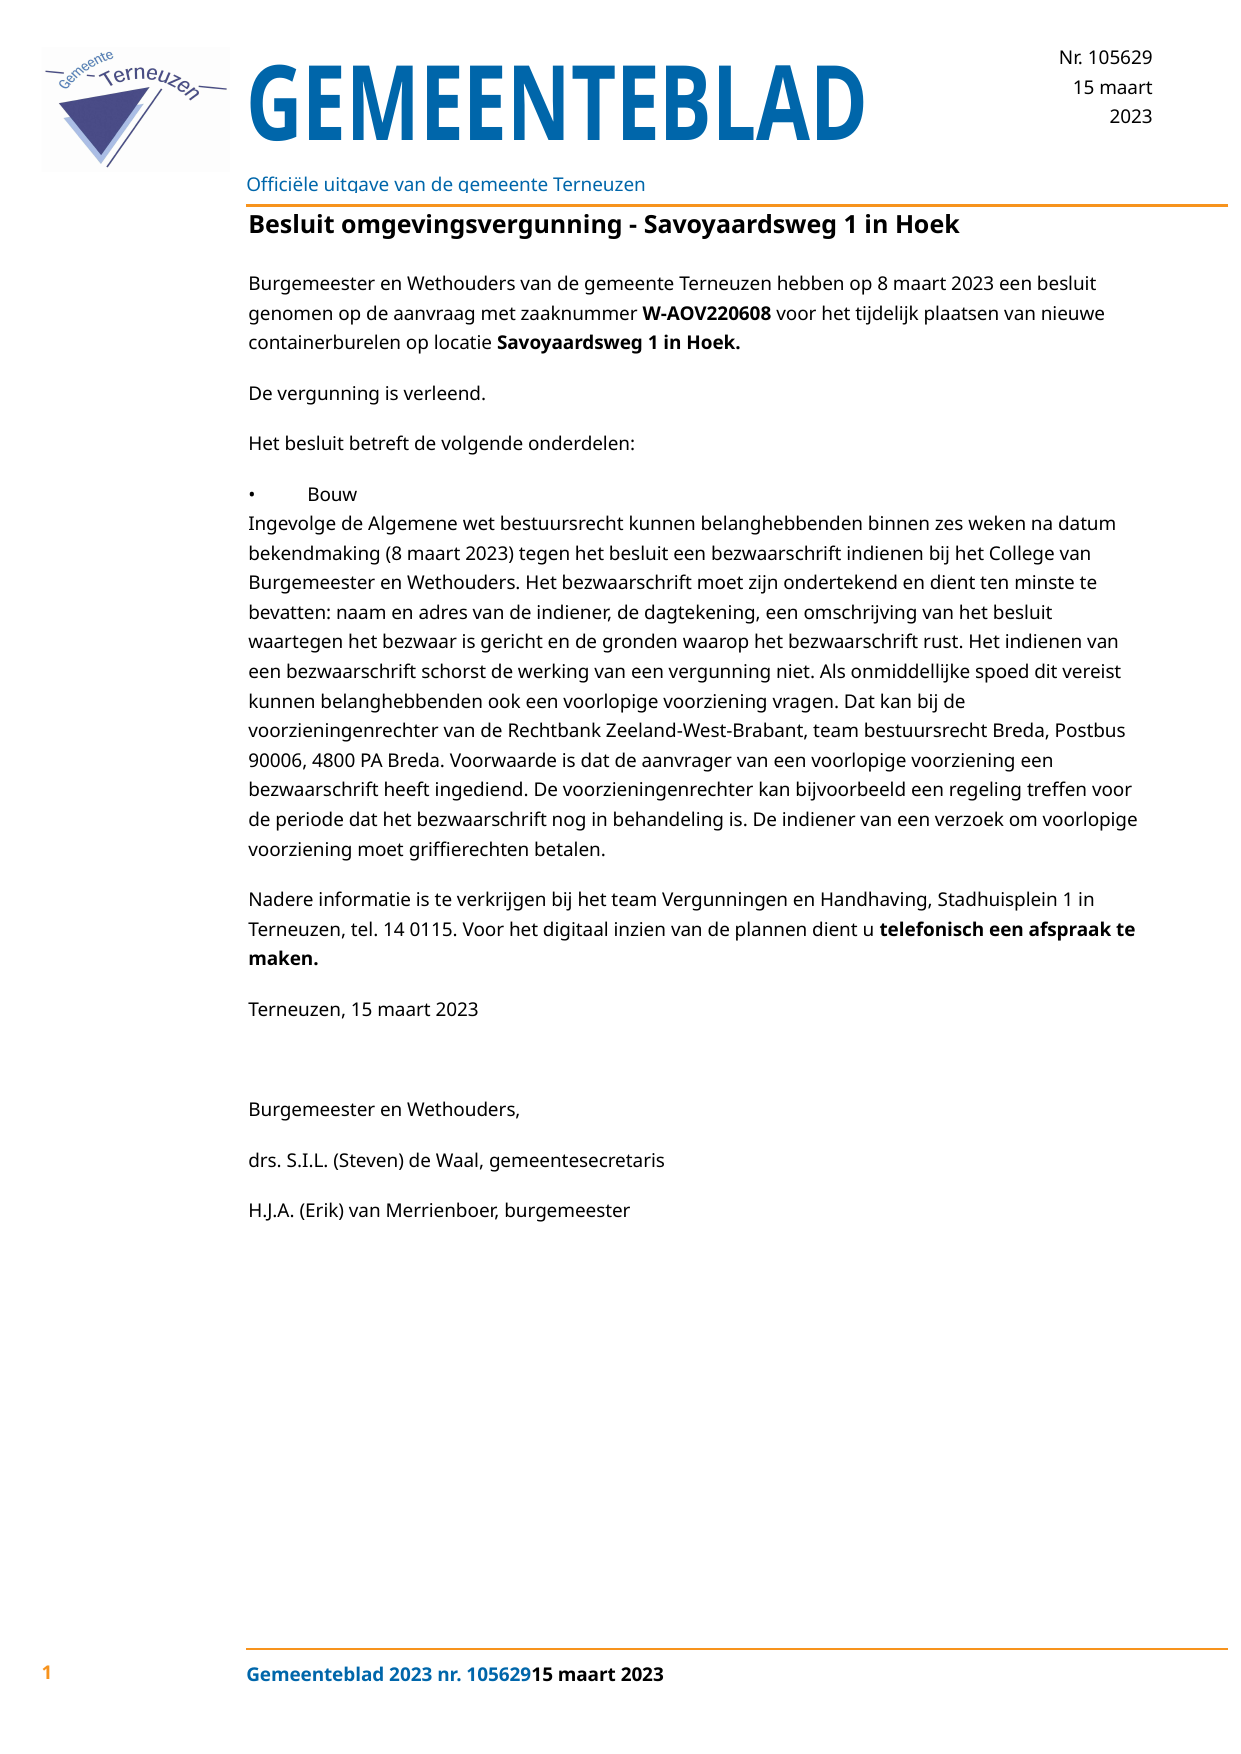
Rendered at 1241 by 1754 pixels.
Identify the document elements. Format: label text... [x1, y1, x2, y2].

text Nadere informatie is te verkrijgen bij het team Vergunningen en Handhaving, Stadhuisplein 1 in Terneuzen, tel. 14 0115. Voor het digitaal inzien van de plannen dient u telefonisch een afspraak te maken. [248, 886, 1152, 971]
text drs. S.I.L. (Steven) de Waal, gemeentesecretaris [248, 1147, 1152, 1173]
text Ingevolge de Algemene wet bestuursrecht kunnen belanghebbenden binnen zes weken na datum bekendmaking (8 maart 2023) tegen het besluit een bezwaarschrift indienen bij het College van Burgemeester en Wethouders. Het bezwaarschrift moet zijn ondertekend en dient ten minste te bevatten: naam en adres van de indiener, de dagtekening, een omschrijving van het besluit waartegen het bezwaar is gericht en de gronden waarop het bezwaarschrift rust. Het indienen van een bezwaarschrift schorst de werking van een vergunning niet. Als onmiddellijke spoed dit vereist kunnen belanghebbenden ook een voorlopige voorziening vragen. Dat kan bij de voorzieningenrechter van de Rechtbank Zeeland-West-Brabant, team bestuursrecht Breda, Postbus 90006, 4800 PA Breda. Voorwaarde is dat de aanvrager van een voorlopige voorziening een bezwaarschrift heeft ingediend. De voorzieningenrechter kan bijvoorbeeld een regeling treffen voor de periode dat het bezwaarschrift nog in behandeling is. De indiener van een verzoek om voorlopige voorziening moet griffierechten betalen. [248, 510, 1152, 861]
text Het besluit betreft de volgende onderdelen: [248, 430, 1152, 456]
text Besluit omgevingsvergunning - Savoyaardsweg 1 in Hoek [248, 207, 1152, 241]
text Burgemeester en Wethouders, [248, 1097, 1152, 1122]
text De vergunning is verleend. [248, 380, 1152, 406]
text H.J.A. (Erik) van Merrienboer, burgemeester [248, 1197, 1152, 1223]
text Burgemeester en Wethouders van de gemeente Terneuzen hebben op 8 maart 2023 een besluit genomen op de aanvraag met zaaknummer W-AOV220608 voor het tijdelijk plaatsen van nieuwe containerburelen op locatie Savoyaardsweg 1 in Hoek. [248, 270, 1152, 355]
list Bouw [248, 481, 1152, 506]
text Terneuzen, 15 maart 2023 [248, 996, 1152, 1021]
picture [41, 47, 231, 172]
